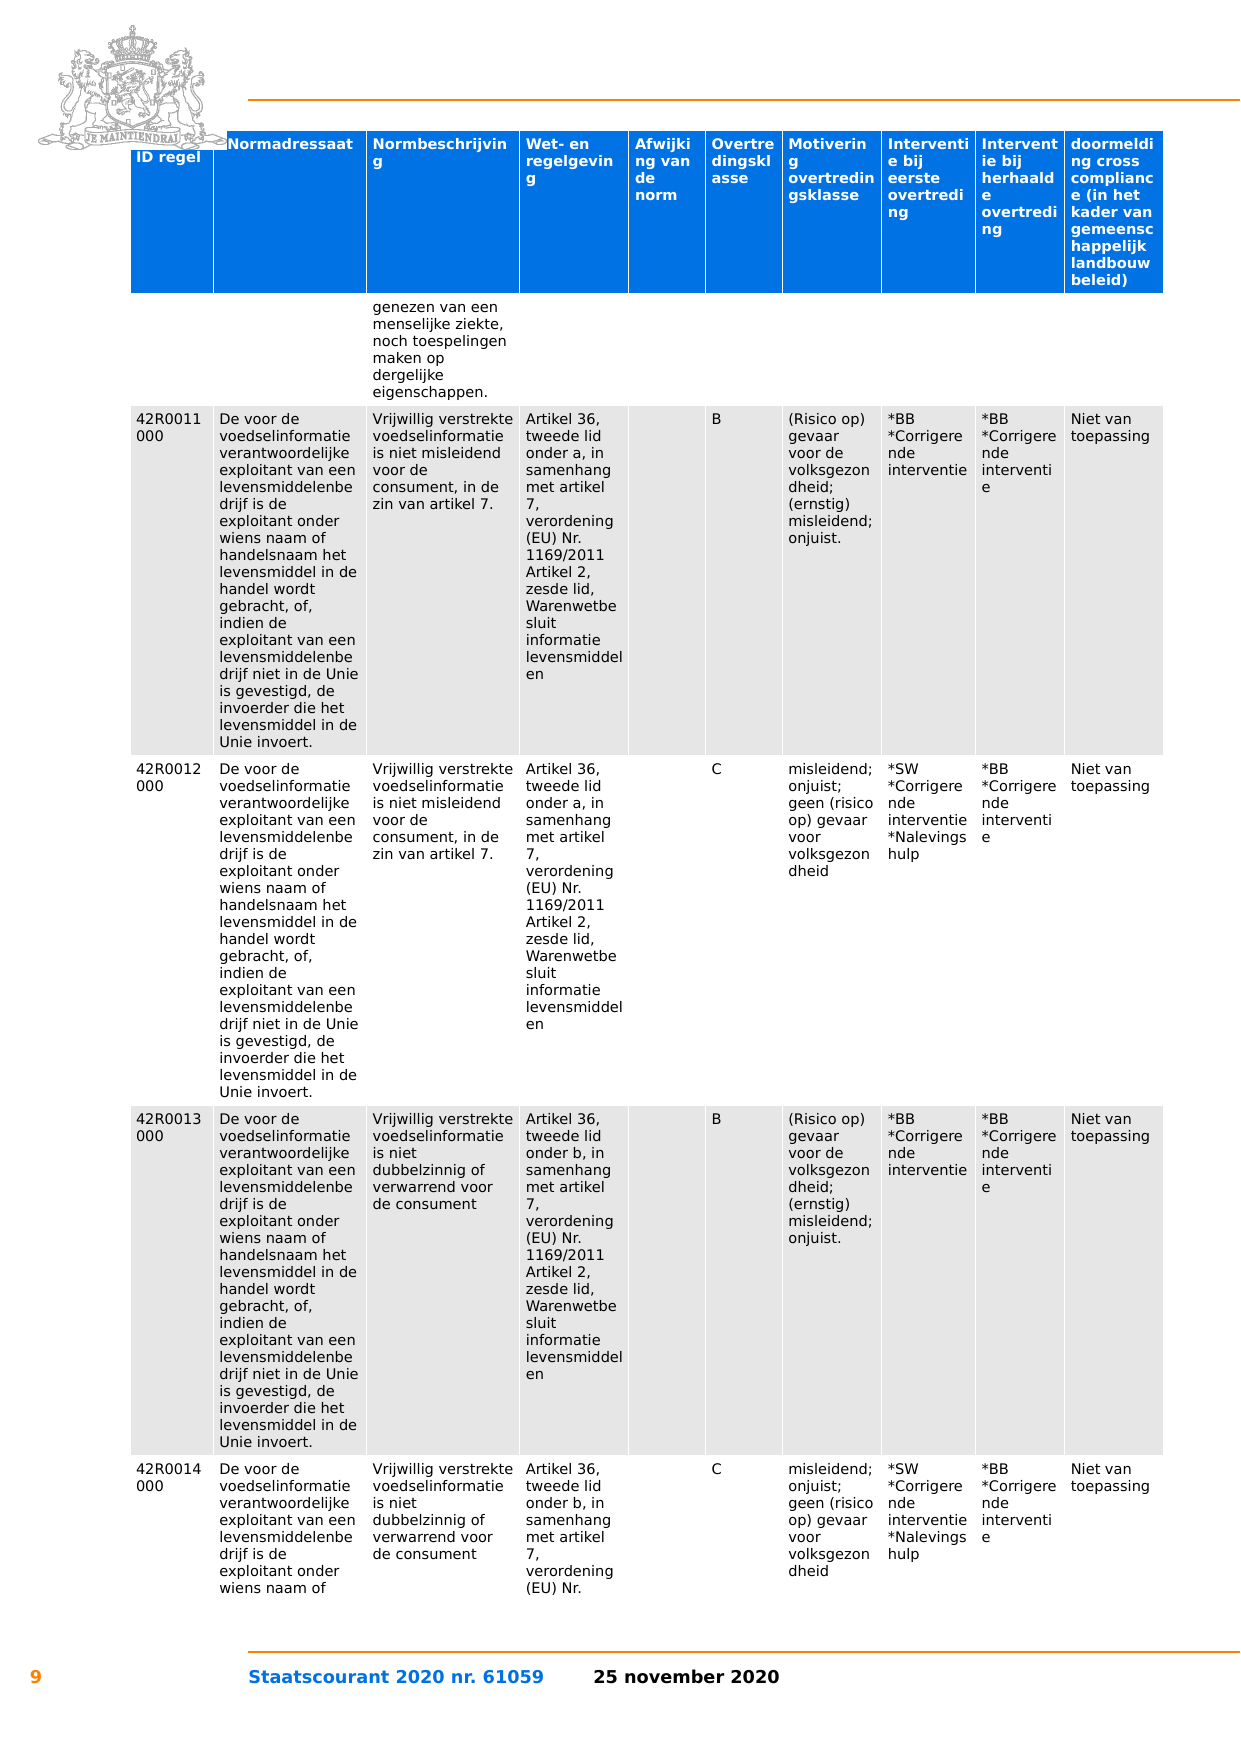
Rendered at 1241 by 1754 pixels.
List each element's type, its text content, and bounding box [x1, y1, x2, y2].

picture [38, 25, 227, 150]
table_cell B [706, 1106, 782, 1455]
table_cell [1065, 294, 1163, 405]
table_cell Vrijwillig verstrekte voedselinformatie is niet dubbelzinnig of verwarrend voor de consument [367, 1106, 519, 1455]
table_cell [629, 406, 705, 755]
table_cell *BB *Corrigerende interventie [882, 406, 975, 755]
table_cell *BB *Corrigerende interventie [976, 406, 1064, 755]
table_cell Niet van toepassing [1065, 756, 1163, 1105]
table_cell Artikel 36, tweede lid onder b, in samenhang met artikel 7, verordening (EU) Nr. 1169/2011 Artikel 2, zesde lid, Warenwetbesluit informatie levensmiddelen [520, 1106, 628, 1455]
table_cell Niet van toepassing [1065, 1456, 1163, 1602]
table_header Motivering overtredingsklasse [783, 131, 881, 293]
table_cell genezen van een menselijke ziekte, noch toespelingen maken op dergelijke eigenschappen. [367, 294, 519, 405]
table_cell [882, 294, 975, 405]
table_cell Vrijwillig verstrekte voedselinformatie is niet misleidend voor de consument, in de zin van artikel 7. [367, 406, 519, 755]
table_cell De voor de voedselinformatie verantwoordelijke exploitant van een levensmiddelenbedrijf is de exploitant onder wiens naam of handelsnaam het levensmiddel in de handel wordt gebracht, of, indien de exploitant van een levensmiddelenbedrijf niet in de Unie is gevestigd, de invoerder die het levensmiddel in de Unie invoert. [214, 1106, 366, 1455]
table_cell 42R0014000 [131, 1456, 213, 1602]
table_cell *SW *Corrigerende interventie *Nalevingshulp [882, 1456, 975, 1602]
table_cell Artikel 36, tweede lid onder a, in samenhang met artikel 7, verordening (EU) Nr. 1169/2011 Artikel 2, zesde lid, Warenwetbesluit informatie levensmiddelen [520, 406, 628, 755]
table_cell [629, 756, 705, 1105]
table_cell (Risico op) gevaar voor de volksgezondheid; (ernstig) misleidend; onjuist. [783, 406, 881, 755]
table_cell Niet van toepassing [1065, 406, 1163, 755]
table_cell *BB *Corrigerende interventie [976, 1106, 1064, 1455]
table_cell *SW *Corrigerende interventie *Nalevingshulp [882, 756, 975, 1105]
table_cell *BB *Corrigerende interventie [882, 1106, 975, 1455]
table_cell Vrijwillig verstrekte voedselinformatie is niet dubbelzinnig of verwarrend voor de consument [367, 1456, 519, 1602]
table_header ID regel [131, 150, 213, 293]
table_header Wet- en regelgeving [520, 131, 628, 293]
table_cell misleidend; onjuist; geen (risico op) gevaar voor volksgezondheid [783, 756, 881, 1105]
table_cell De voor de voedselinformatie verantwoordelijke exploitant van een levensmiddelenbedrijf is de exploitant onder wiens naam of [214, 1456, 366, 1602]
table_cell (Risico op) gevaar voor de volksgezondheid; (ernstig) misleidend; onjuist. [783, 1106, 881, 1455]
table_cell [976, 294, 1064, 405]
table_header Normbeschrijving [367, 131, 519, 293]
table_cell *BB *Corrigerende interventie [976, 1456, 1064, 1602]
table_cell Artikel 36, tweede lid onder a, in samenhang met artikel 7, verordening (EU) Nr. 1169/2011 Artikel 2, zesde lid, Warenwetbesluit informatie levensmiddelen [520, 756, 628, 1105]
table_cell C [706, 1456, 782, 1602]
table_header Interventie bij eerste overtreding [882, 131, 975, 293]
table_cell [783, 294, 881, 405]
table_header Overtredingsklasse [706, 131, 782, 293]
table_cell 42R0012000 [131, 756, 213, 1105]
table_cell Artikel 36, tweede lid onder b, in samenhang met artikel 7, verordening (EU) Nr. [520, 1456, 628, 1602]
table_cell Niet van toepassing [1065, 1106, 1163, 1455]
table_cell [214, 294, 366, 405]
table_header Afwijking van de norm [629, 131, 705, 293]
table_cell [629, 1456, 705, 1602]
table_cell Vrijwillig verstrekte voedselinformatie is niet misleidend voor de consument, in de zin van artikel 7. [367, 756, 519, 1105]
table_cell 42R0013000 [131, 1106, 213, 1455]
table_cell [629, 294, 705, 405]
table_cell [131, 294, 213, 405]
table_cell misleidend; onjuist; geen (risico op) gevaar voor volksgezondheid [783, 1456, 881, 1602]
table_cell *BB *Corrigerende interventie [976, 756, 1064, 1105]
table_header doormelding cross compliance (in het kader van gemeenschappelijk landbouwbeleid) [1065, 131, 1163, 293]
table_cell [520, 294, 628, 405]
table_cell [706, 294, 782, 405]
table_cell De voor de voedselinformatie verantwoordelijke exploitant van een levensmiddelenbedrijf is de exploitant onder wiens naam of handelsnaam het levensmiddel in de handel wordt gebracht, of, indien de exploitant van een levensmiddelenbedrijf niet in de Unie is gevestigd, de invoerder die het levensmiddel in de Unie invoert. [214, 756, 366, 1105]
table_cell C [706, 756, 782, 1105]
table_cell [629, 1106, 705, 1455]
table_cell B [706, 406, 782, 755]
table_header Interventie bij herhaalde overtreding [976, 131, 1064, 293]
table_header Normadressaat [214, 131, 366, 293]
table_cell De voor de voedselinformatie verantwoordelijke exploitant van een levensmiddelenbedrijf is de exploitant onder wiens naam of handelsnaam het levensmiddel in de handel wordt gebracht, of, indien de exploitant van een levensmiddelenbedrijf niet in de Unie is gevestigd, de invoerder die het levensmiddel in de Unie invoert. [214, 406, 366, 755]
table_cell 42R0011000 [131, 406, 213, 755]
